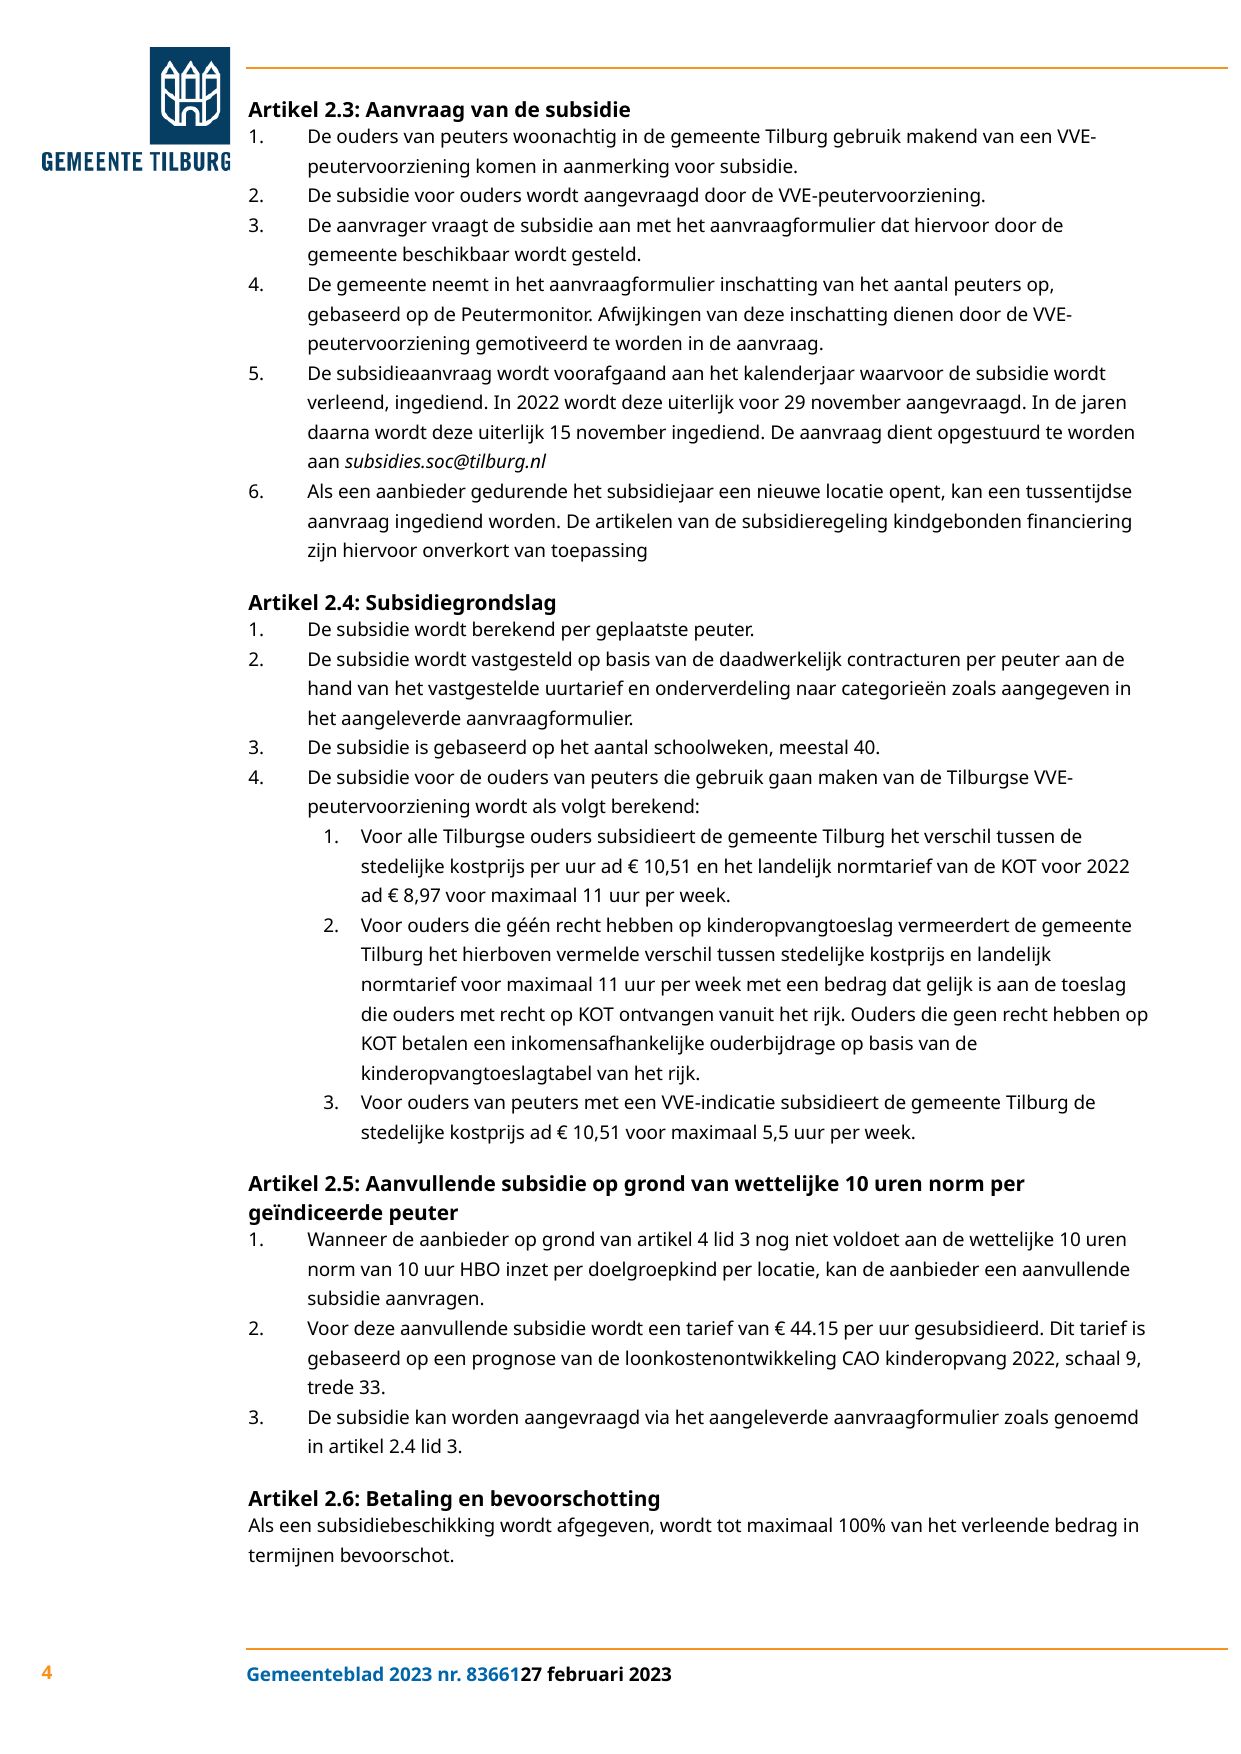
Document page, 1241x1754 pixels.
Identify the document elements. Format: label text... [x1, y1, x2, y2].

list Voor ouders van peuters met een VVE-indicatie subsidieert de gemeente Tilburg de stedelijke kostprijs ad € 10,51 voor maximaal 5,5 uur per week. [323, 1089, 1152, 1145]
list Voor deze aanvullende subsidie wordt een tarief van € 44.15 per uur gesubsidieerd. Dit tarief is gebaseerd op een prognose van de loonkostenontwikkeling CAO kinderopvang 2022, schaal 9, trede 33. [248, 1315, 1152, 1400]
list De ouders van peuters woonachtig in de gemeente Tilburg gebruik makend van een VVE- peutervoorziening komen in aanmerking voor subsidie. [248, 123, 1152, 178]
list Wanneer de aanbieder op grond van artikel 4 lid 3 nog niet voldoet aan de wettelijke 10 uren norm van 10 uur HBO inzet per doelgroepkind per locatie, kan de aanbieder een aanvullende subsidie aanvragen. [248, 1226, 1152, 1311]
list De subsidie voor de ouders van peuters die gebruik gaan maken van de Tilburgse VVE- peutervoorziening wordt als volgt berekend: [248, 764, 1152, 819]
text Artikel 2.6: Betaling en bevoorschotting [248, 1484, 1152, 1512]
text Artikel 2.5: Aanvullende subsidie op grond van wettelijke 10 uren norm per geïndiceerde peuter [248, 1169, 1152, 1226]
list Als een aanbieder gedurende het subsidiejaar een nieuwe locatie opent, kan een tussentijdse aanvraag ingediend worden. De artikelen van de subsidieregeling kindgebonden financiering zijn hiervoor onverkort van toepassing [248, 478, 1152, 563]
list De subsidie wordt berekend per geplaatste peuter. [248, 616, 1152, 642]
list De aanvrager vraagt de subsidie aan met het aanvraagformulier dat hiervoor door de gemeente beschikbaar wordt gesteld. [248, 212, 1152, 267]
list De subsidie wordt vastgesteld op basis van de daadwerkelijk contracturen per peuter aan de hand van het vastgestelde uurtarief en onderverdeling naar categorieën zoals aangegeven in het aangeleverde aanvraagformulier. [248, 646, 1152, 731]
text Als een subsidiebeschikking wordt afgegeven, wordt tot maximaal 100% van het verleende bedrag in termijnen bevoorschot. [248, 1512, 1152, 1568]
text Artikel 2.4: Subsidiegrondslag [248, 588, 1152, 616]
list De subsidieaanvraag wordt voorafgaand aan het kalenderjaar waarvoor de subsidie wordt verleend, ingediend. In 2022 wordt deze uiterlijk voor 29 november aangevraagd. In de jaren daarna wordt deze uiterlijk 15 november ingediend. De aanvraag dient opgestuurd te worden aan subsidies.soc@tilburg.nl [248, 360, 1152, 474]
list De gemeente neemt in het aanvraagformulier inschatting van het aantal peuters op, gebaseerd op de Peutermonitor. Afwijkingen van deze inschatting dienen door de VVE- peutervoorziening gemotiveerd te worden in de aanvraag. [248, 271, 1152, 356]
list De subsidie is gebaseerd op het aantal schoolweken, meestal 40. [248, 734, 1152, 760]
picture [41, 47, 231, 172]
list De subsidie kan worden aangevraagd via het aangeleverde aanvraagformulier zoals genoemd in artikel 2.4 lid 3. [248, 1404, 1152, 1459]
text Artikel 2.3: Aanvraag van de subsidie [248, 95, 1152, 123]
list Voor alle Tilburgse ouders subsidieert de gemeente Tilburg het verschil tussen de stedelijke kostprijs per uur ad € 10,51 en het landelijk normtarief van de KOT voor 2022 ad € 8,97 voor maximaal 11 uur per week. [323, 823, 1152, 908]
list Voor ouders die géén recht hebben op kinderopvangtoeslag vermeerdert de gemeente Tilburg het hierboven vermelde verschil tussen stedelijke kostprijs en landelijk normtarief voor maximaal 11 uur per week met een bedrag dat gelijk is aan de toeslag die ouders met recht op KOT ontvangen vanuit het rijk. Ouders die geen recht hebben op KOT betalen een inkomensafhankelijke ouderbijdrage op basis van de kinderopvangtoeslagtabel van het rijk. [323, 912, 1152, 1086]
list De subsidie voor ouders wordt aangevraagd door de VVE-peutervoorziening. [248, 182, 1152, 208]
